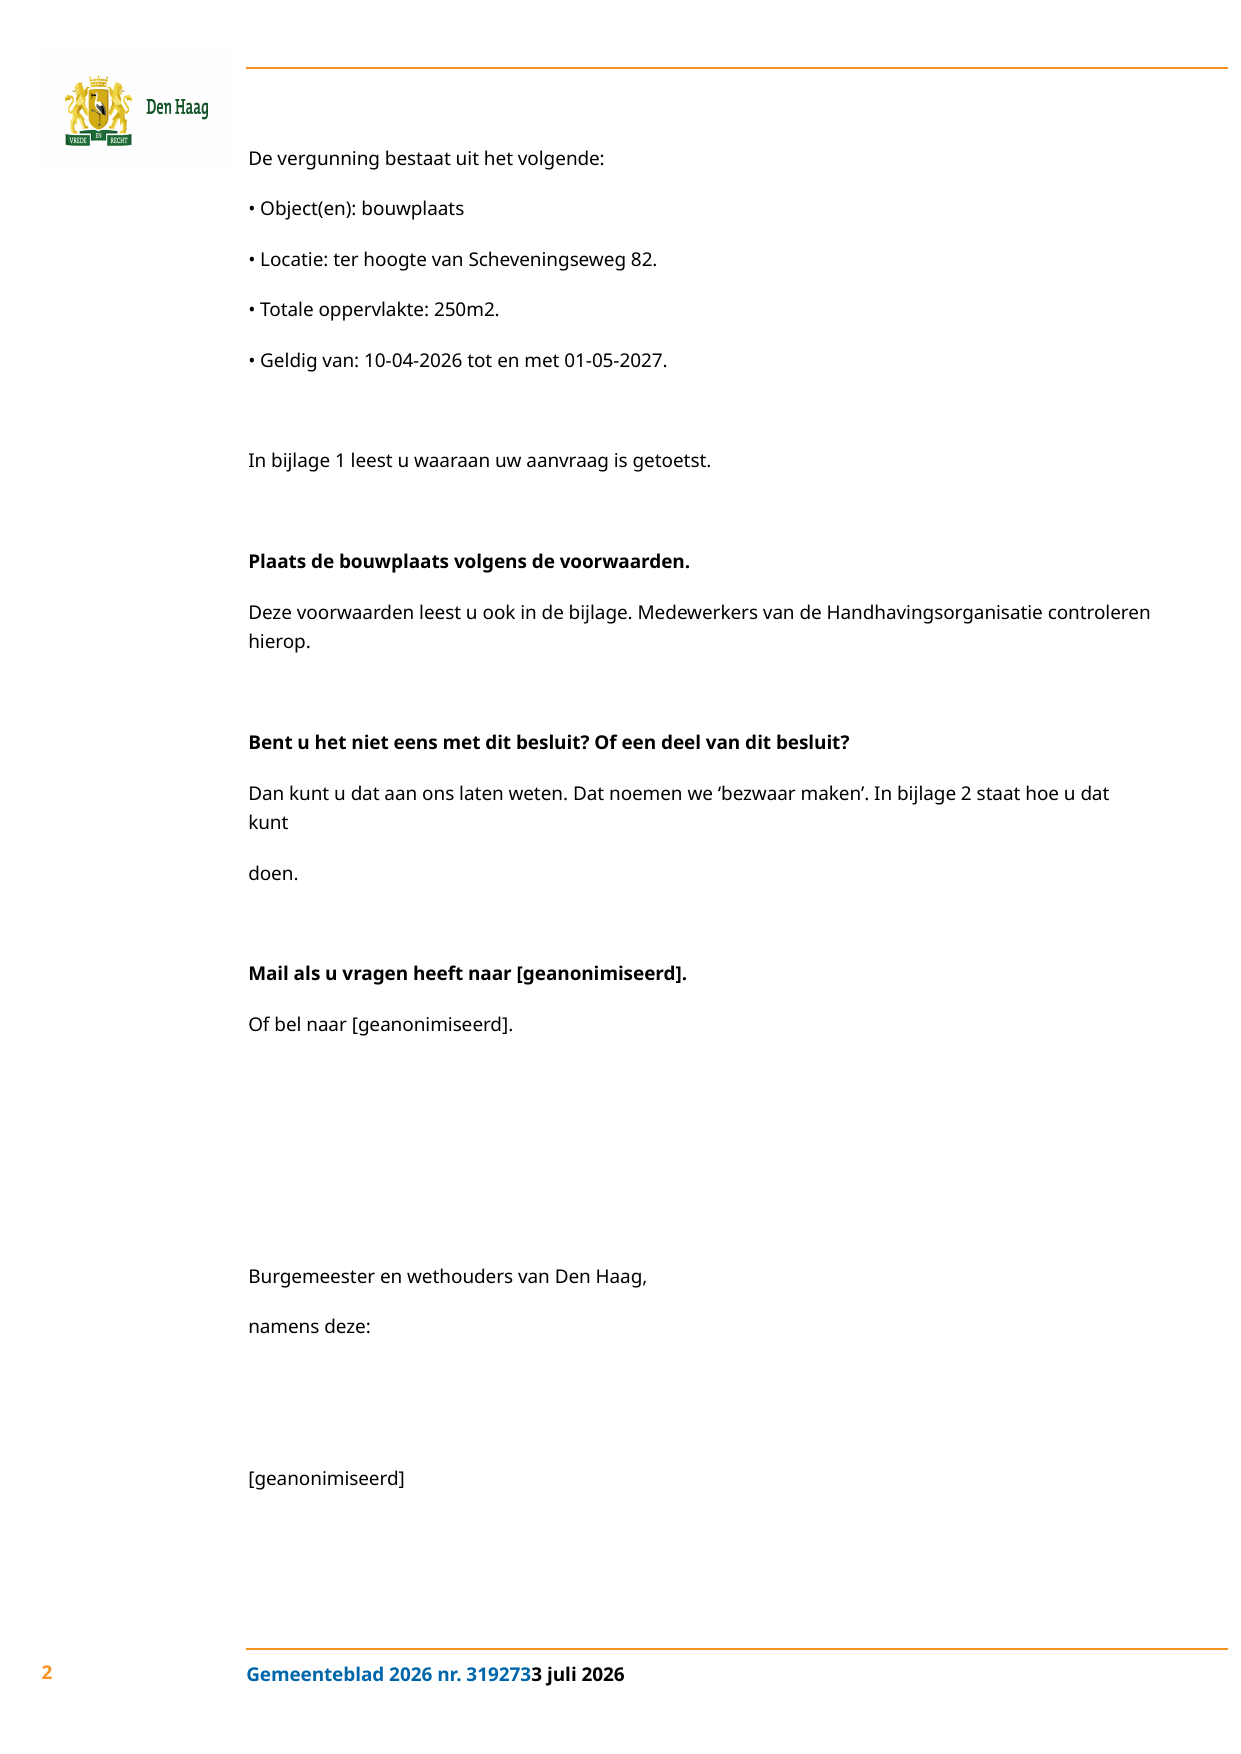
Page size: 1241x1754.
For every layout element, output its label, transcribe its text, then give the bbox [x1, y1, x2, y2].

text Burgemeester en wethouders van Den Haag, [248, 1263, 1152, 1289]
text namens deze: [248, 1313, 1152, 1339]
text Bent u het niet eens met dit besluit? Of een deel van dit besluit? [248, 729, 1152, 755]
text Dan kunt u dat aan ons laten weten. Dat noemen we ‘bezwaar maken’. In bijlage 2 staat hoe u dat kunt [248, 780, 1152, 835]
text Deze voorwaarden leest u ook in de bijlage. Medewerkers van de Handhavingsorganisatie controleren hierop. [248, 599, 1152, 654]
text • Totale oppervlakte: 250m2. [248, 296, 1152, 322]
text Mail als u vragen heeft naar [geanonimiseerd]. [248, 961, 1152, 986]
text • Geldig van: 10-04-2026 tot en met 01-05-2027. [248, 347, 1152, 373]
text In bijlage 1 leest u waaraan uw aanvraag is getoetst. [248, 448, 1152, 473]
picture [41, 47, 231, 172]
text Of bel naar [geanonimiseerd]. [248, 1011, 1152, 1037]
text [geanonimiseerd] [248, 1465, 1152, 1491]
text • Locatie: ter hoogte van Scheveningseweg 82. [248, 246, 1152, 272]
text Plaats de bouwplaats volgens de voorwaarden. [248, 548, 1152, 574]
text doen. [248, 860, 1152, 886]
text De vergunning bestaat uit het volgende: [248, 145, 1152, 171]
text • Object(en): bouwplaats [248, 196, 1152, 221]
